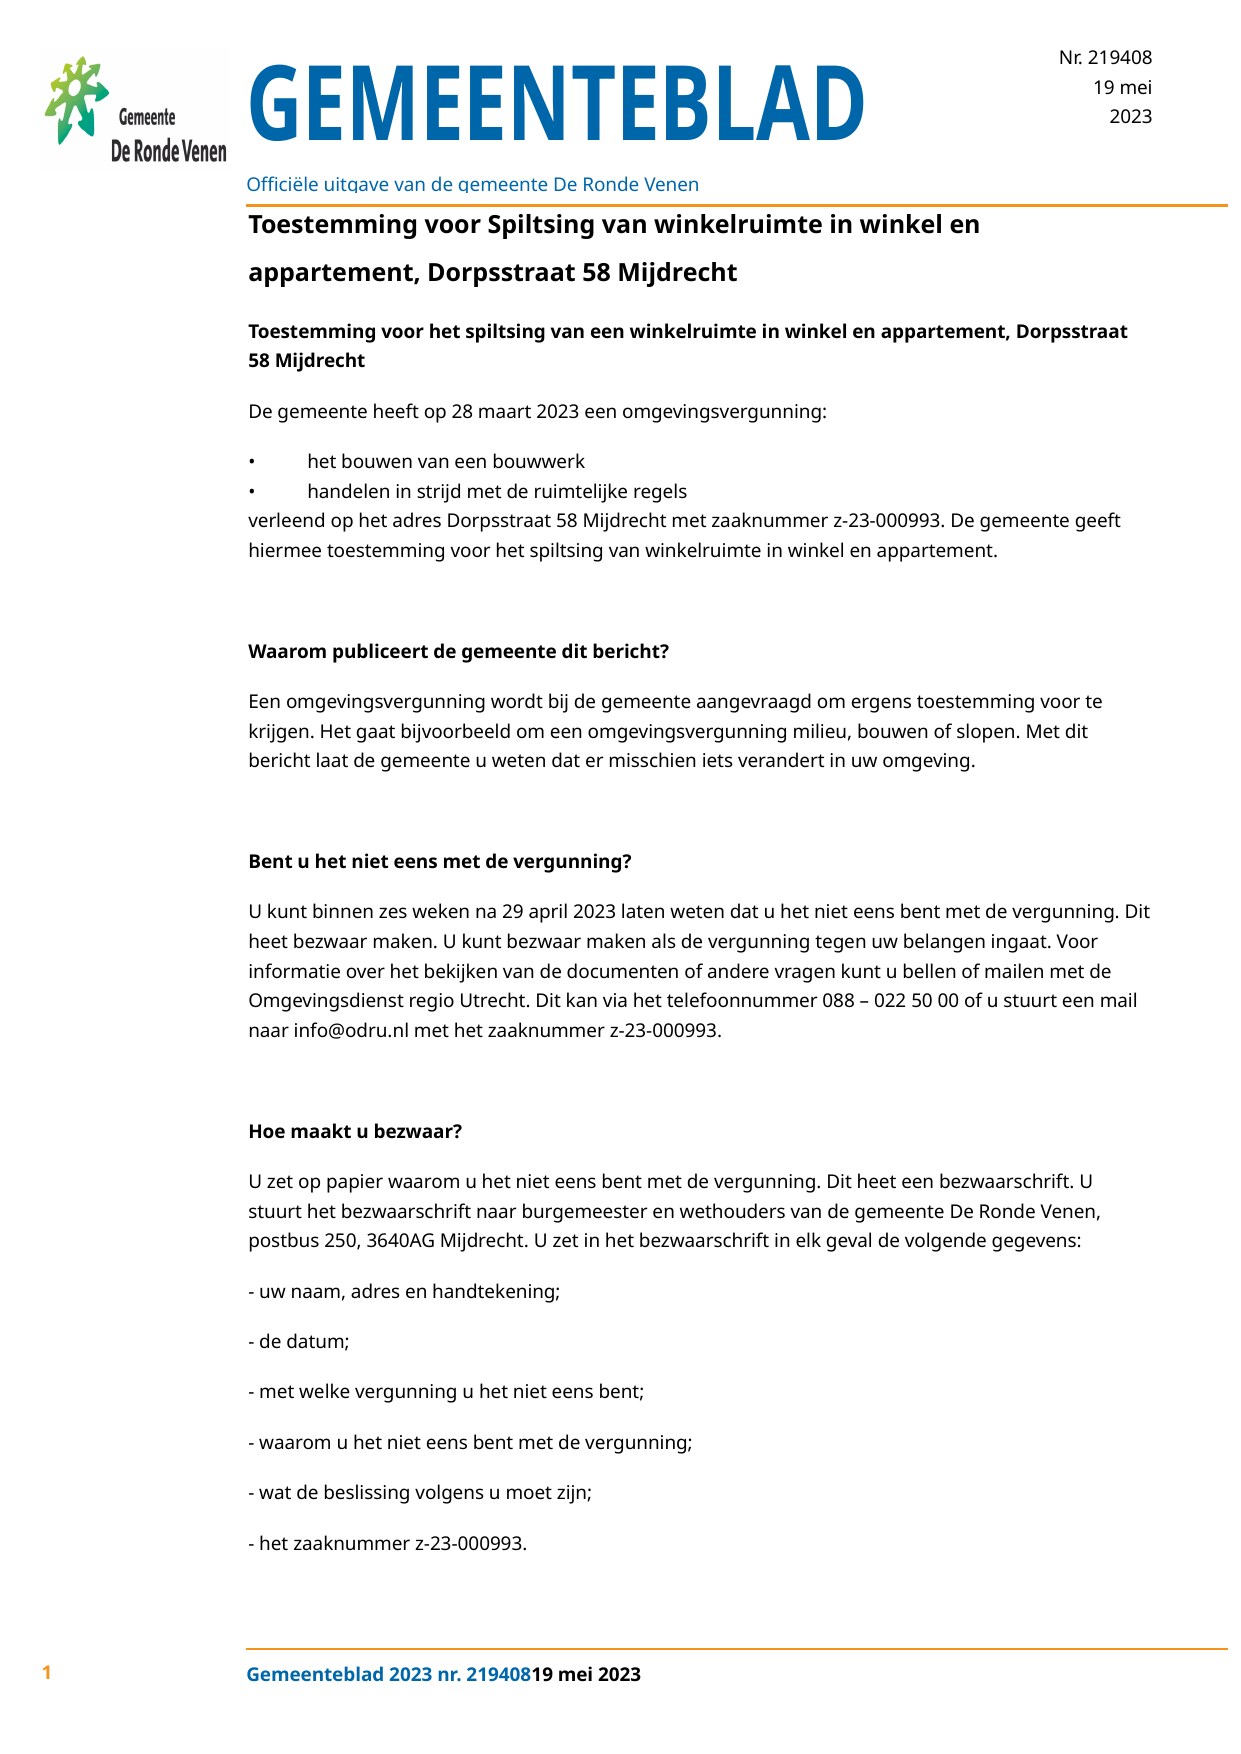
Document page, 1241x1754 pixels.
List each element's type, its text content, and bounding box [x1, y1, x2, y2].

text - met welke vergunning u het niet eens bent; [248, 1379, 1152, 1404]
text - waarom u het niet eens bent met de vergunning; [248, 1429, 1152, 1455]
text - de datum; [248, 1328, 1152, 1354]
text verleend op het adres Dorpsstraat 58 Mijdrecht met zaaknummer z-23-000993. De gemeente geeft hiermee toestemming voor het spiltsing van winkelruimte in winkel en appartement. [248, 507, 1152, 563]
text Toestemming voor Spiltsing van winkelruimte in winkel en appartement, Dorpsstraat 58 Mijdrecht [248, 207, 1152, 288]
text - het zaaknummer z-23-000993. [248, 1530, 1152, 1556]
list handelen in strijd met de ruimtelijke regels [248, 478, 1152, 504]
text Waarom publiceert de gemeente dit bericht? [248, 638, 1152, 664]
text - uw naam, adres en handtekening; [248, 1278, 1152, 1304]
text Toestemming voor het spiltsing van een winkelruimte in winkel en appartement, Dorpsstraat 58 Mijdrecht [248, 318, 1152, 373]
text Bent u het niet eens met de vergunning? [248, 848, 1152, 874]
picture [41, 47, 231, 172]
text Hoe maakt u bezwaar? [248, 1118, 1152, 1144]
text De gemeente heeft op 28 maart 2023 een omgevingsvergunning: [248, 398, 1152, 424]
list het bouwen van een bouwwerk [248, 448, 1152, 474]
text U kunt binnen zes weken na 29 april 2023 laten weten dat u het niet eens bent met de vergunning. Dit heet bezwaar maken. U kunt bezwaar maken als de vergunning tegen uw belangen ingaat. Voor informatie over het bekijken van de documenten of andere vragen kunt u bellen of mailen met de Omgevingsdienst regio Utrecht. Dit kan via het telefoonnummer 088 – 022 50 00 of u stuurt een mail naar info@odru.nl met het zaaknummer z-23-000993. [248, 899, 1152, 1043]
text U zet op papier waarom u het niet eens bent met de vergunning. Dit heet een bezwaarschrift. U stuurt het bezwaarschrift naar burgemeester en wethouders van de gemeente De Ronde Venen, postbus 250, 3640AG Mijdrecht. U zet in het bezwaarschrift in elk geval de volgende gegevens: [248, 1168, 1152, 1253]
text Een omgevingsvergunning wordt bij de gemeente aangevraagd om ergens toestemming voor te krijgen. Het gaat bijvoorbeeld om een omgevingsvergunning milieu, bouwen of slopen. Met dit bericht laat de gemeente u weten dat er misschien iets verandert in uw omgeving. [248, 688, 1152, 773]
text - wat de beslissing volgens u moet zijn; [248, 1479, 1152, 1505]
